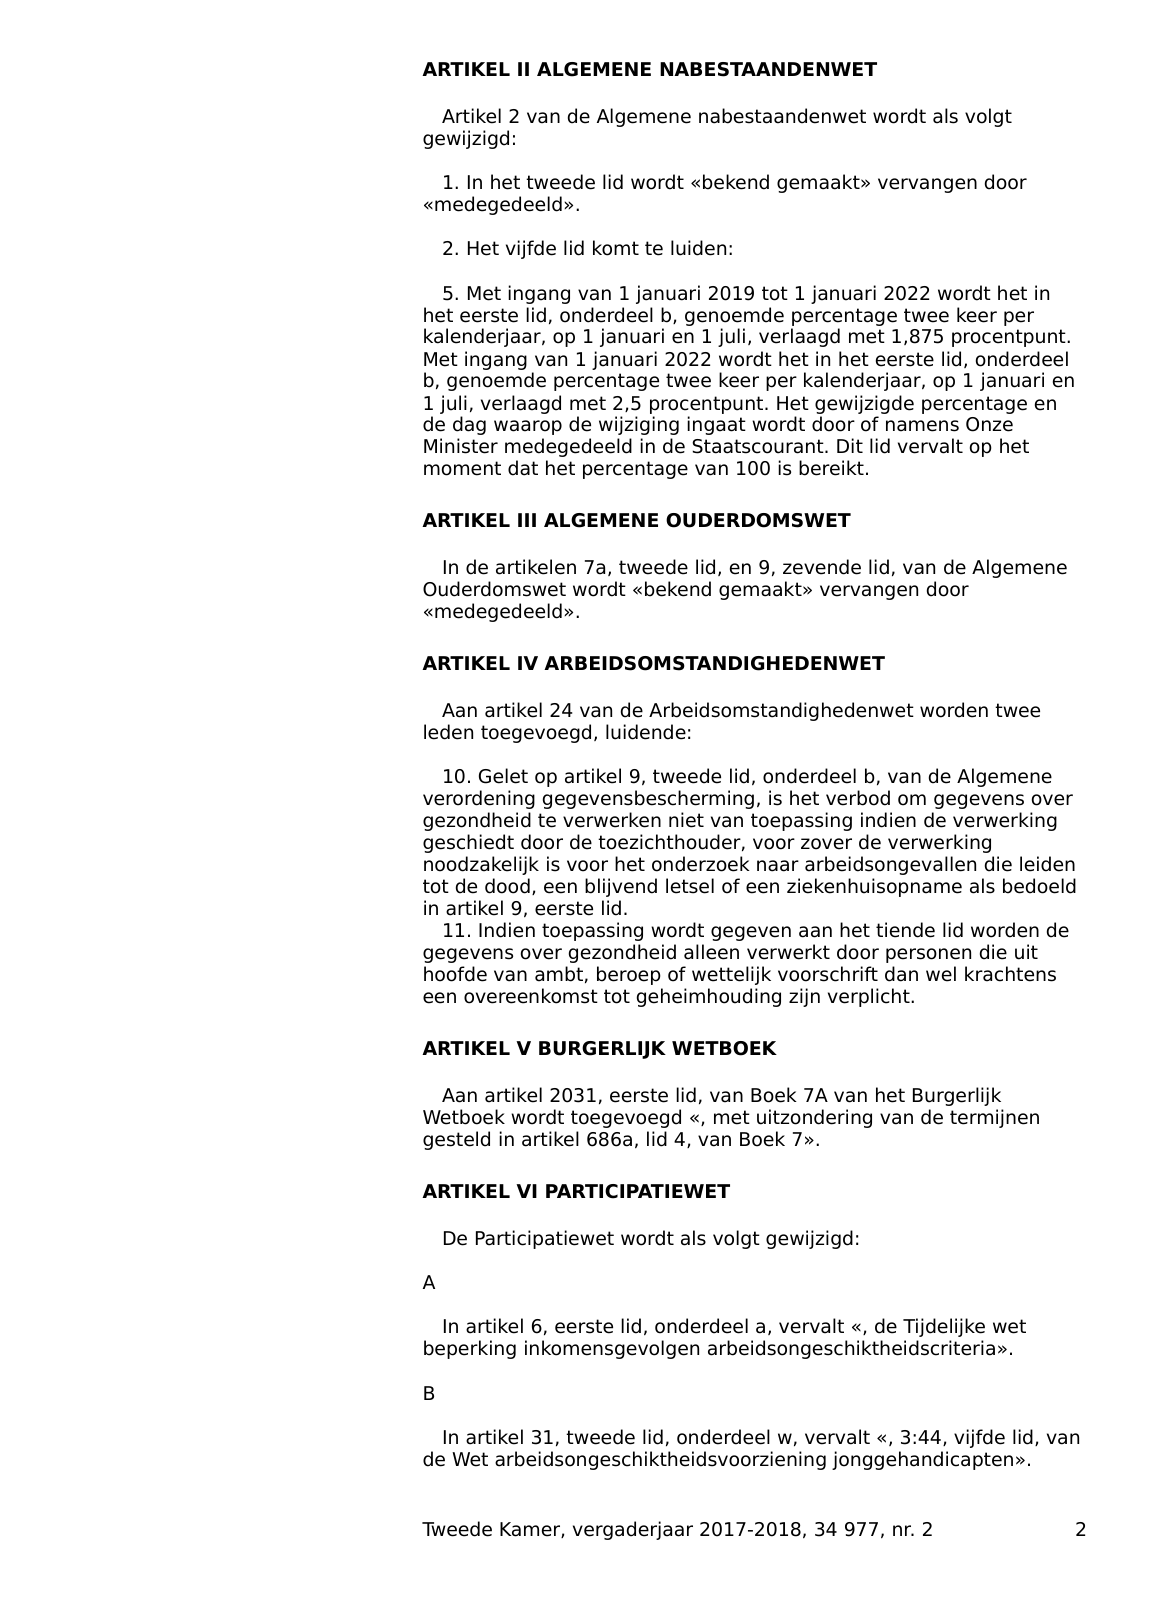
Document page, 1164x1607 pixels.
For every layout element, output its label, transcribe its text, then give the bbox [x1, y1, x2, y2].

text De Participatiewet wordt als volgt gewijzigd: [422, 1228, 1087, 1250]
text B [422, 1382, 1087, 1404]
text In artikel 31, tweede lid, onderdeel w, vervalt «, 3:44, vijfde lid, van de Wet arbeidsongeschiktheidsvoorziening jonggehandicapten». [422, 1427, 1087, 1471]
text 10. Gelet op artikel 9, tweede lid, onderdeel b, van de Algemene verordening gegevensbescherming, is het verbod om gegevens over gezondheid te verwerken niet van toepassing indien de verwerking geschiedt door de toezichthouder, voor zover de verwerking noodzakelijk is voor het onderzoek naar arbeidsongevallen die leiden tot de dood, een blijvend letsel of een ziekenhuisopname als bedoeld in artikel 9, eerste lid. [422, 766, 1087, 920]
text In artikel 6, eerste lid, onderdeel a, vervalt «, de Tijdelijke wet beperking inkomensgevolgen arbeidsongeschiktheidscriteria». [422, 1316, 1087, 1360]
subtitle ARTIKEL IV ARBEIDSOMSTANDIGHEDENWET [422, 653, 1087, 675]
text 2. Het vijfde lid komt te luiden: [422, 238, 1087, 260]
text 5. Met ingang van 1 januari 2019 tot 1 januari 2022 wordt het in het eerste lid, onderdeel b, genoemde percentage twee keer per kalenderjaar, op 1 januari en 1 juli, verlaagd met 1,875 procentpunt. Met ingang van 1 januari 2022 wordt het in het eerste lid, onderdeel b, genoemde percentage twee keer per kalenderjaar, op 1 januari en 1 juli, verlaagd met 2,5 procentpunt. Het gewijzigde percentage en de dag waarop de wijziging ingaat wordt door of namens Onze Minister medegedeeld in de Staatscourant. Dit lid vervalt op het moment dat het percentage van 100 is bereikt. [422, 282, 1087, 480]
text Artikel 2 van de Algemene nabestaandenwet wordt als volgt gewijzigd: [422, 106, 1087, 150]
text 1. In het tweede lid wordt «bekend gemaakt» vervangen door «medegedeeld». [422, 172, 1087, 216]
text Aan artikel 2031, eerste lid, van Boek 7A van het Burgerlijk Wetboek wordt toegevoegd «, met uitzondering van de termijnen gesteld in artikel 686a, lid 4, van Boek 7». [422, 1085, 1087, 1151]
subtitle ARTIKEL III ALGEMENE OUDERDOMSWET [422, 510, 1087, 532]
text 11. Indien toepassing wordt gegeven aan het tiende lid worden de gegevens over gezondheid alleen verwerkt door personen die uit hoofde van ambt, beroep of wettelijk voorschrift dan wel krachtens een overeenkomst tot geheimhouding zijn verplicht. [422, 920, 1087, 1008]
subtitle ARTIKEL V BURGERLIJK WETBOEK [422, 1038, 1087, 1060]
text A [422, 1272, 1087, 1294]
subtitle ARTIKEL VI PARTICIPATIEWET [422, 1181, 1087, 1203]
text In de artikelen 7a, tweede lid, en 9, zevende lid, van de Algemene Ouderdomswet wordt «bekend gemaakt» vervangen door «medegedeeld». [422, 557, 1087, 623]
subtitle ARTIKEL II ALGEMENE NABESTAANDENWET [422, 59, 1087, 81]
text Aan artikel 24 van de Arbeidsomstandighedenwet worden twee leden toegevoegd, luidende: [422, 700, 1087, 744]
